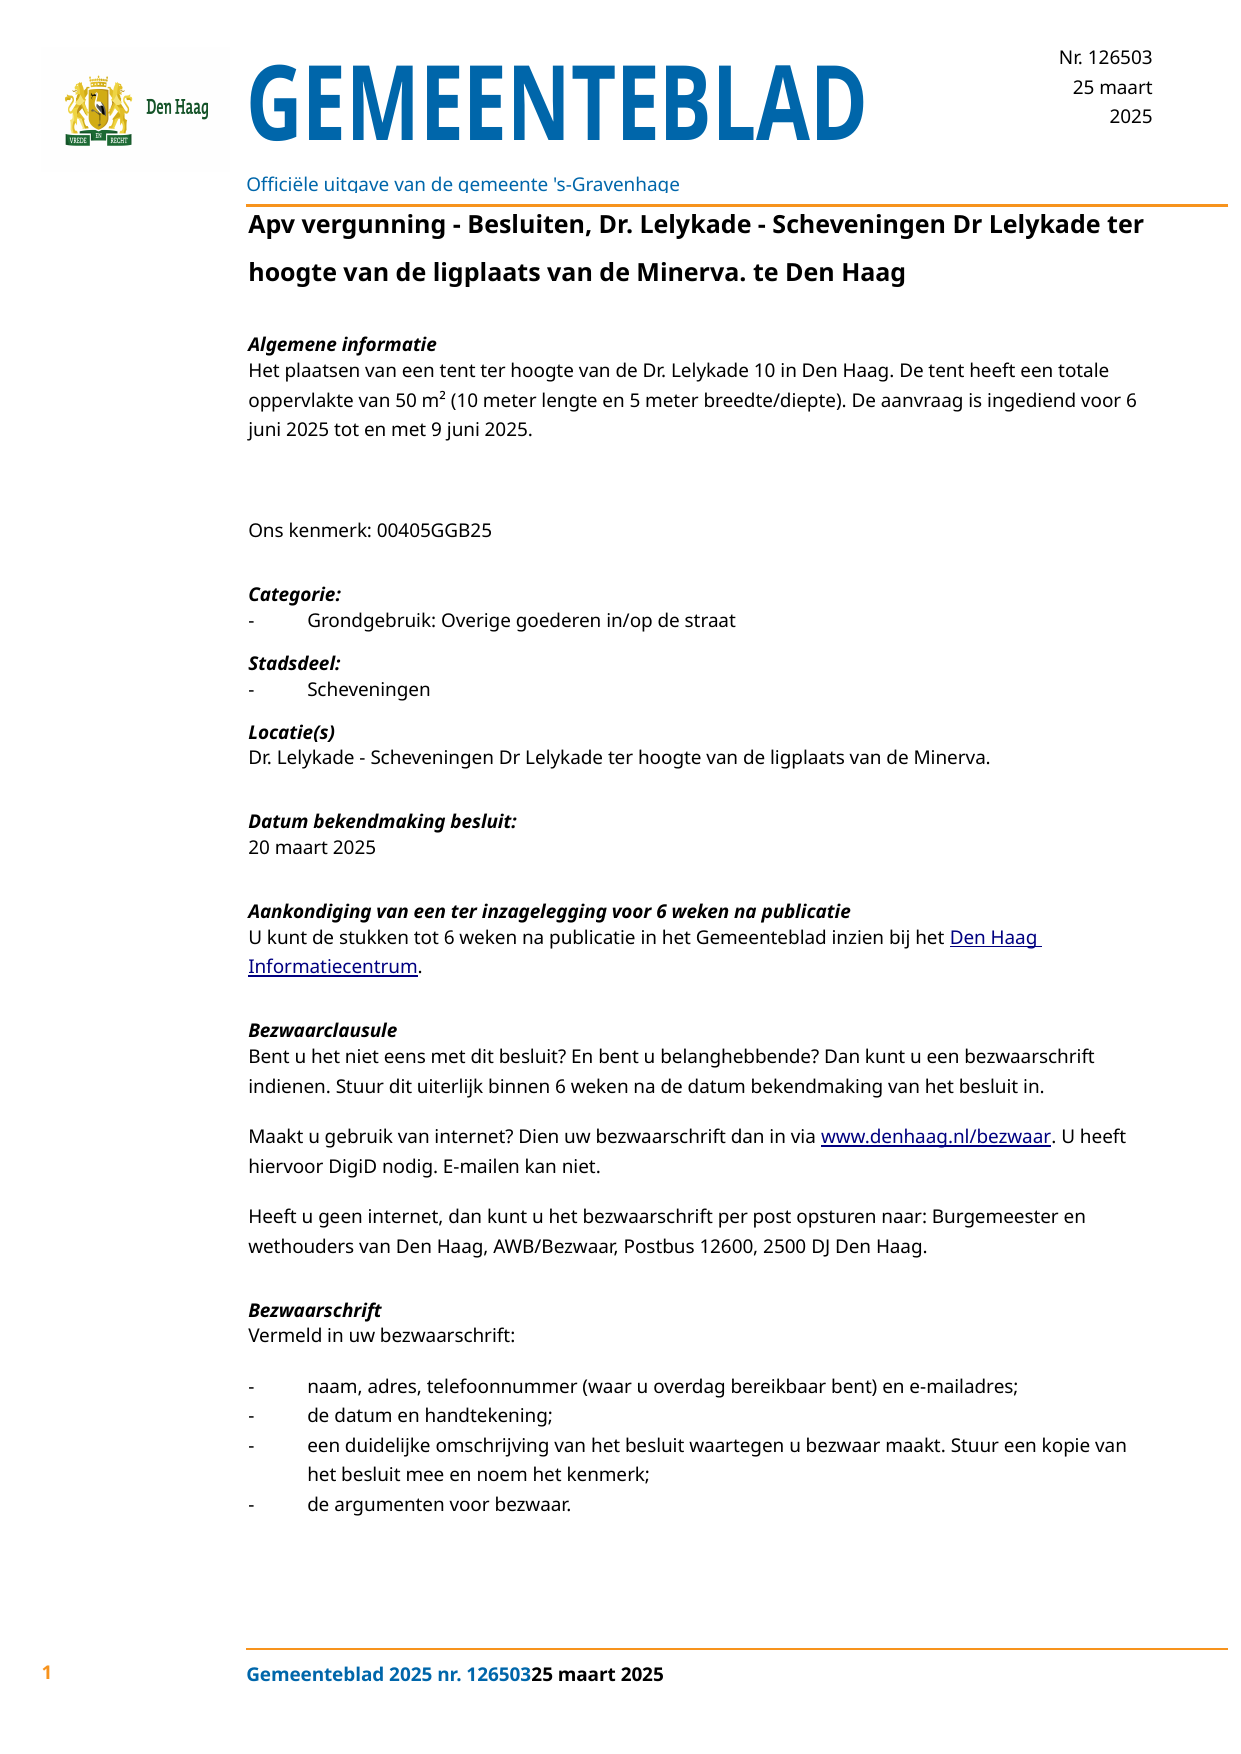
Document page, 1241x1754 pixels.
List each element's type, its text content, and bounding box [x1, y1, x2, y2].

list de argumenten voor bezwaar. [248, 1491, 1152, 1517]
text Algemene informatie [248, 331, 1152, 357]
text U kunt de stukken tot 6 weken na publicatie in het Gemeenteblad inzien bij het Den Haag Informatiecentrum. [248, 924, 1152, 979]
text Het plaatsen van een tent ter hoogte van de Dr. Lelykade 10 in Den Haag. De tent heeft een totale oppervlakte van 50 m² (10 meter lengte en 5 meter breedte/diepte). De aanvraag is ingediend voor 6 juni 2025 tot en met 9 juni 2025. [248, 357, 1152, 442]
text Vermeld in uw bezwaarschrift: [248, 1322, 1152, 1348]
text Bent u het niet eens met dit besluit? En bent u belanghebbende? Dan kunt u een bezwaarschrift indienen. Stuur dit uiterlijk binnen 6 weken na de datum bekendmaking van het besluit in. [248, 1043, 1152, 1098]
list de datum en handtekening; [248, 1402, 1152, 1428]
text Heeft u geen internet, dan kunt u het bezwaarschrift per post opsturen naar: Burgemeester en wethouders van Den Haag, AWB/Bezwaar, Postbus 12600, 2500 DJ Den Haag. [248, 1203, 1152, 1258]
text 20 maart 2025 [248, 834, 1152, 860]
list Scheveningen [248, 676, 1152, 701]
text Dr. Lelykade - Scheveningen Dr Lelykade ter hoogte van de ligplaats van de Minerva. [248, 744, 1152, 770]
picture [41, 47, 231, 172]
text Stadsdeel: [248, 650, 1152, 676]
text Bezwaarschrift [248, 1297, 1152, 1322]
text Locatie(s) [248, 719, 1152, 744]
text Maakt u gebruik van internet? Dien uw bezwaarschrift dan in via www.denhaag.nl/bezwaar. U heeft hiervoor DigiD nodig. E-mailen kan niet. [248, 1123, 1152, 1178]
text Bezwaarclausule [248, 1017, 1152, 1043]
text Categorie: [248, 581, 1152, 607]
text Apv vergunning - Besluiten, Dr. Lelykade - Scheveningen Dr Lelykade ter hoogte van de ligplaats van de Minerva. te Den Haag [248, 207, 1152, 288]
text Ons kenmerk: 00405GGB25 [248, 517, 1152, 543]
text Aankondiging van een ter inzagelegging voor 6 weken na publicatie [248, 898, 1152, 924]
text Datum bekendmaking besluit: [248, 808, 1152, 834]
list naam, adres, telefoonnummer (waar u overdag bereikbaar bent) en e-mailadres; [248, 1373, 1152, 1399]
list Grondgebruik: Overige goederen in/op de straat [248, 607, 1152, 633]
list een duidelijke omschrijving van het besluit waartegen u bezwaar maakt. Stuur een kopie van het besluit mee en noem het kenmerk; [248, 1432, 1152, 1487]
